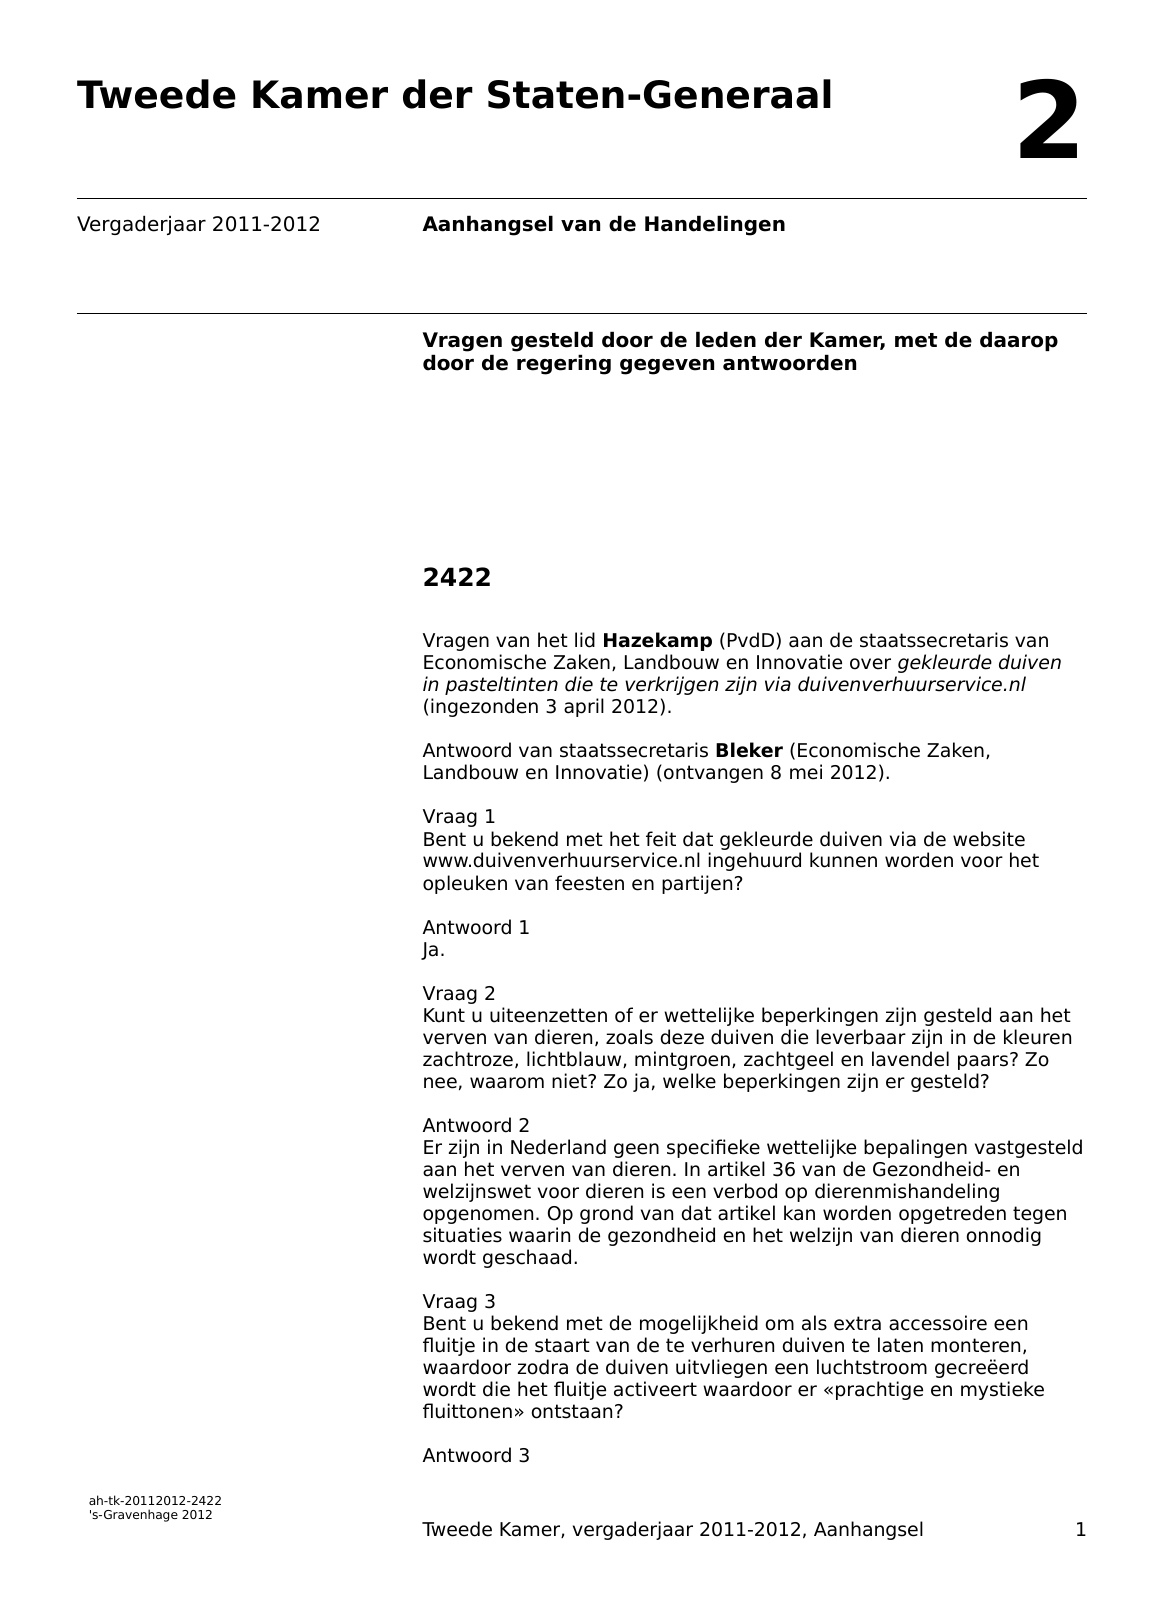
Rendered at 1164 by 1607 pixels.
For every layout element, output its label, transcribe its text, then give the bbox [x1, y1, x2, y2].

table_cell Aanhangsel van de Handelingen [422, 199, 1087, 313]
table_cell [77, 314, 422, 375]
text Er zijn in Nederland geen specifieke wettelijke bepalingen vastgesteld aan het verven van dieren. In artikel 36 van de Gezondheid- en welzijnswet voor dieren is een verbod op dierenmishandeling opgenomen. Op grond van dat artikel kan worden opgetreden tegen situaties waarin de gezondheid en het welzijn van dieren onnodig wordt geschaad. [422, 1137, 1087, 1269]
text 's-Gravenhage 2012 [88, 1508, 323, 1522]
text Vraag 3 [422, 1291, 1087, 1313]
table_cell Vergaderjaar 2011-2012 [77, 199, 422, 313]
text Antwoord van staatssecretaris Bleker (Economische Zaken, Landbouw en Innovatie) (ontvangen 8 mei 2012). [422, 740, 1087, 784]
text Bent u bekend met het feit dat gekleurde duiven via de website www.duivenverhuurservice.nl ingehuurd kunnen worden voor het opleuken van feesten en partijen? [422, 828, 1087, 894]
text Bent u bekend met de mogelijkheid om als extra accessoire een fluitje in de staart van de te verhuren duiven te laten monteren, waardoor zodra de duiven uitvliegen een luchtstroom gecreëerd wordt die het fluitje activeert waardoor er «prachtige en mystieke fluittonen» ontstaan? [422, 1313, 1087, 1423]
text Kunt u uiteenzetten of er wettelijke beperkingen zijn gesteld aan het verven van dieren, zoals deze duiven die leverbaar zijn in de kleuren zachtroze, lichtblauw, mintgroen, zachtgeel en lavendel paars? Zo nee, waarom niet? Zo ja, welke beperkingen zijn er gesteld? [422, 1005, 1087, 1093]
text ah-tk-20112012-2422 [88, 1494, 323, 1508]
text 2422 [422, 563, 1087, 592]
text Antwoord 2 [422, 1115, 1087, 1137]
table_header Tweede Kamer der Staten-Generaal [77, 59, 886, 198]
table_header 2 [886, 59, 1087, 198]
text Vraag 1 [422, 806, 1087, 828]
text Antwoord 1 [422, 917, 1087, 938]
text Antwoord 3 [422, 1445, 1087, 1467]
text Ja. [422, 938, 1087, 961]
text Vragen van het lid Hazekamp (PvdD) aan de staatssecretaris van Economische Zaken, Landbouw en Innovatie over gekleurde duiven in pasteltinten die te verkrijgen zijn via duivenverhuurservice.nl (ingezonden 3 april 2012). [422, 630, 1087, 718]
table_cell Vragen gesteld door de leden der Kamer, met de daarop door de regering gegeven antwoorden [422, 314, 1087, 375]
text Vraag 2 [422, 983, 1087, 1005]
